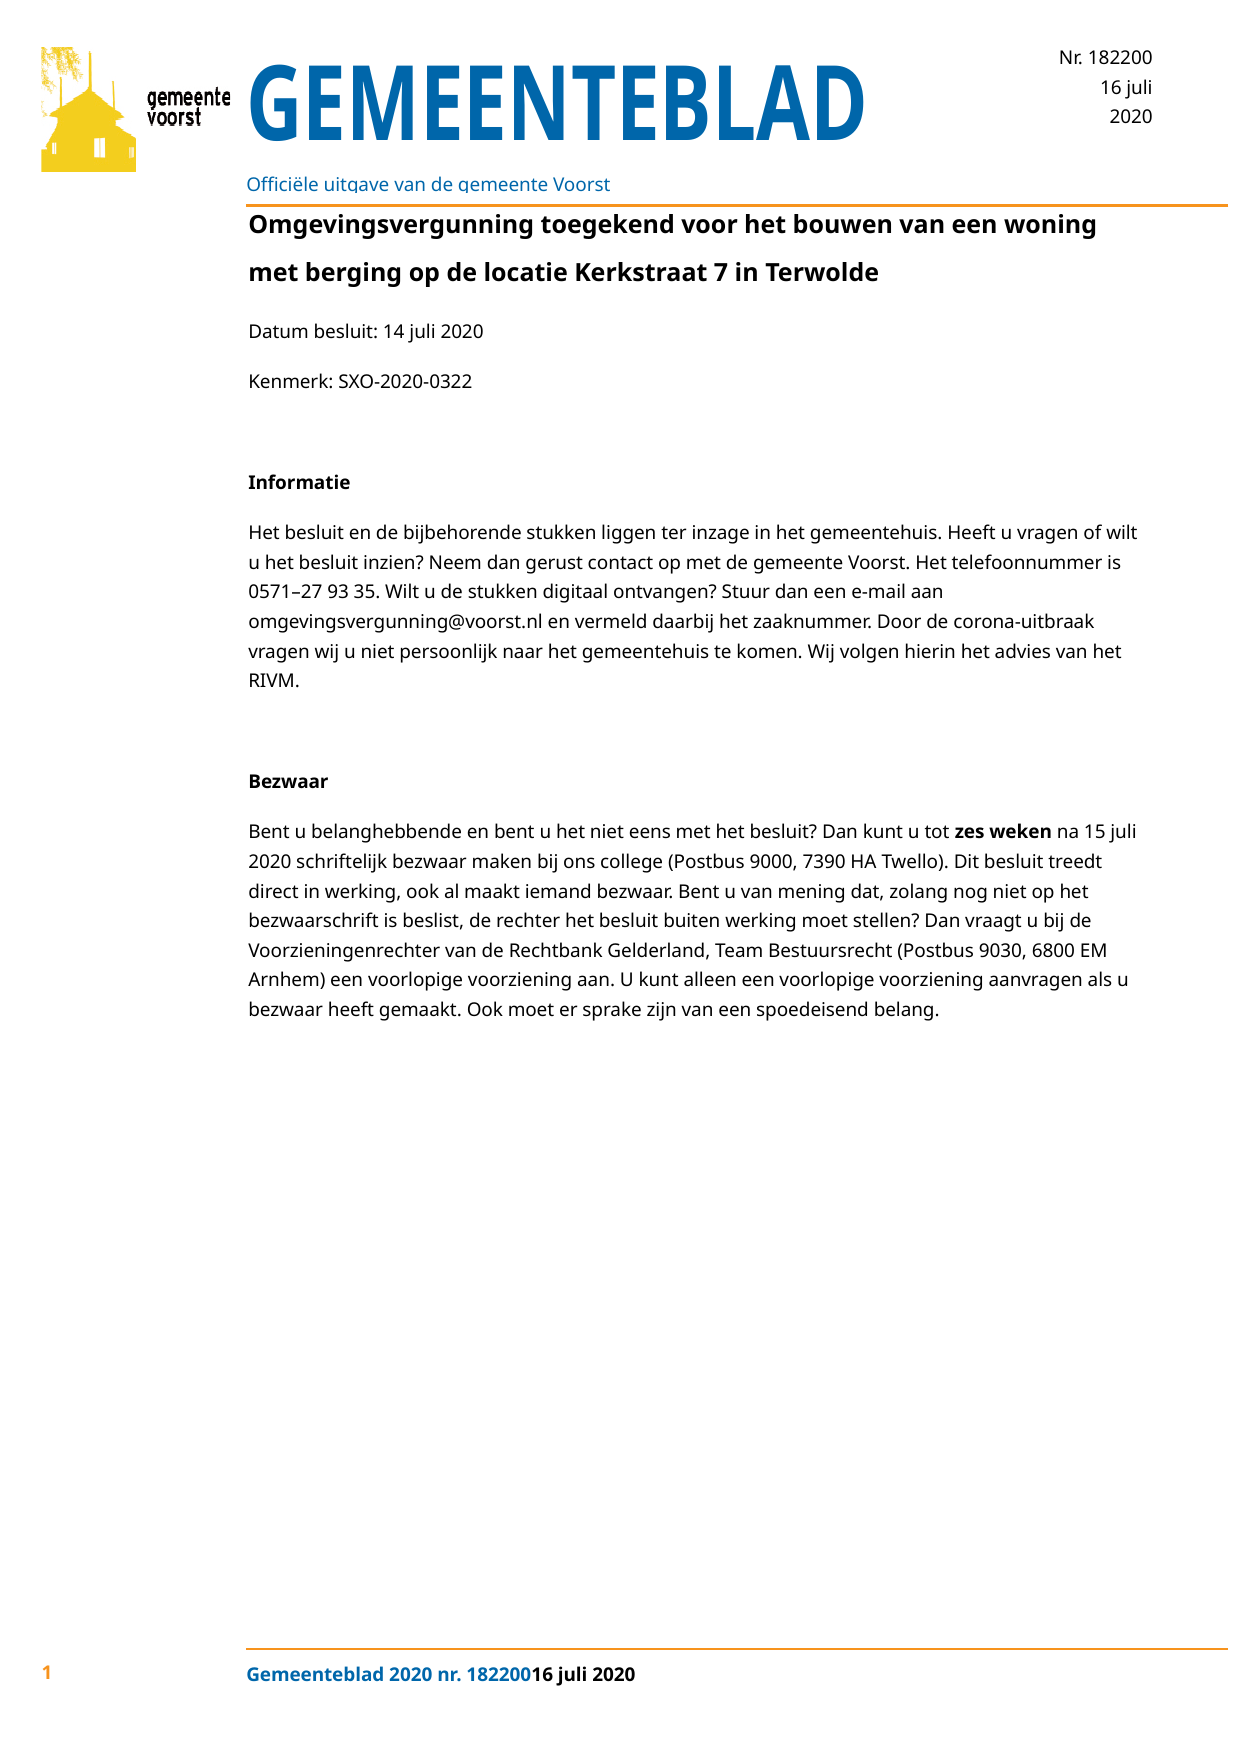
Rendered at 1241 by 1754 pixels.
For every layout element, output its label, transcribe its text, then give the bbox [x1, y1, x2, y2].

text Bezwaar [248, 768, 1152, 794]
text Bent u belanghebbende en bent u het niet eens met het besluit? Dan kunt u tot zes weken na 15 juli 2020 schriftelijk bezwaar maken bij ons college (Postbus 9000, 7390 HA Twello). Dit besluit treedt direct in werking, ook al maakt iemand bezwaar. Bent u van mening dat, zolang nog niet op het bezwaarschrift is beslist, de rechter het besluit buiten werking moet stellen? Dan vraagt u bij de Voorzieningenrechter van de Rechtbank Gelderland, Team Bestuursrecht (Postbus 9030, 6800 EM Arnhem) een voorlopige voorziening aan. U kunt alleen een voorlopige voorziening aanvragen als u bezwaar heeft gemaakt. Ook moet er sprake zijn van een spoedeisend belang. [248, 819, 1152, 1022]
text Omgevingsvergunning toegekend voor het bouwen van een woning met berging op de locatie Kerkstraat 7 in Terwolde [248, 207, 1152, 288]
text Kenmerk: SXO-2020-0322 [248, 368, 1152, 394]
picture [41, 47, 231, 172]
text Het besluit en de bijbehorende stukken liggen ter inzage in het gemeentehuis. Heeft u vragen of wilt u het besluit inzien? Neem dan gerust contact op met de gemeente Voorst. Het telefoonnummer is 0571–27 93 35. Wilt u de stukken digitaal ontvangen? Stuur dan een e-mail aan omgevingsvergunning@voorst.nl en vermeld daarbij het zaaknummer. Door de corona-uitbraak vragen wij u niet persoonlijk naar het gemeentehuis te komen. Wij volgen hierin het advies van het RIVM. [248, 519, 1152, 693]
text Informatie [248, 469, 1152, 495]
text Datum besluit: 14 juli 2020 [248, 318, 1152, 344]
